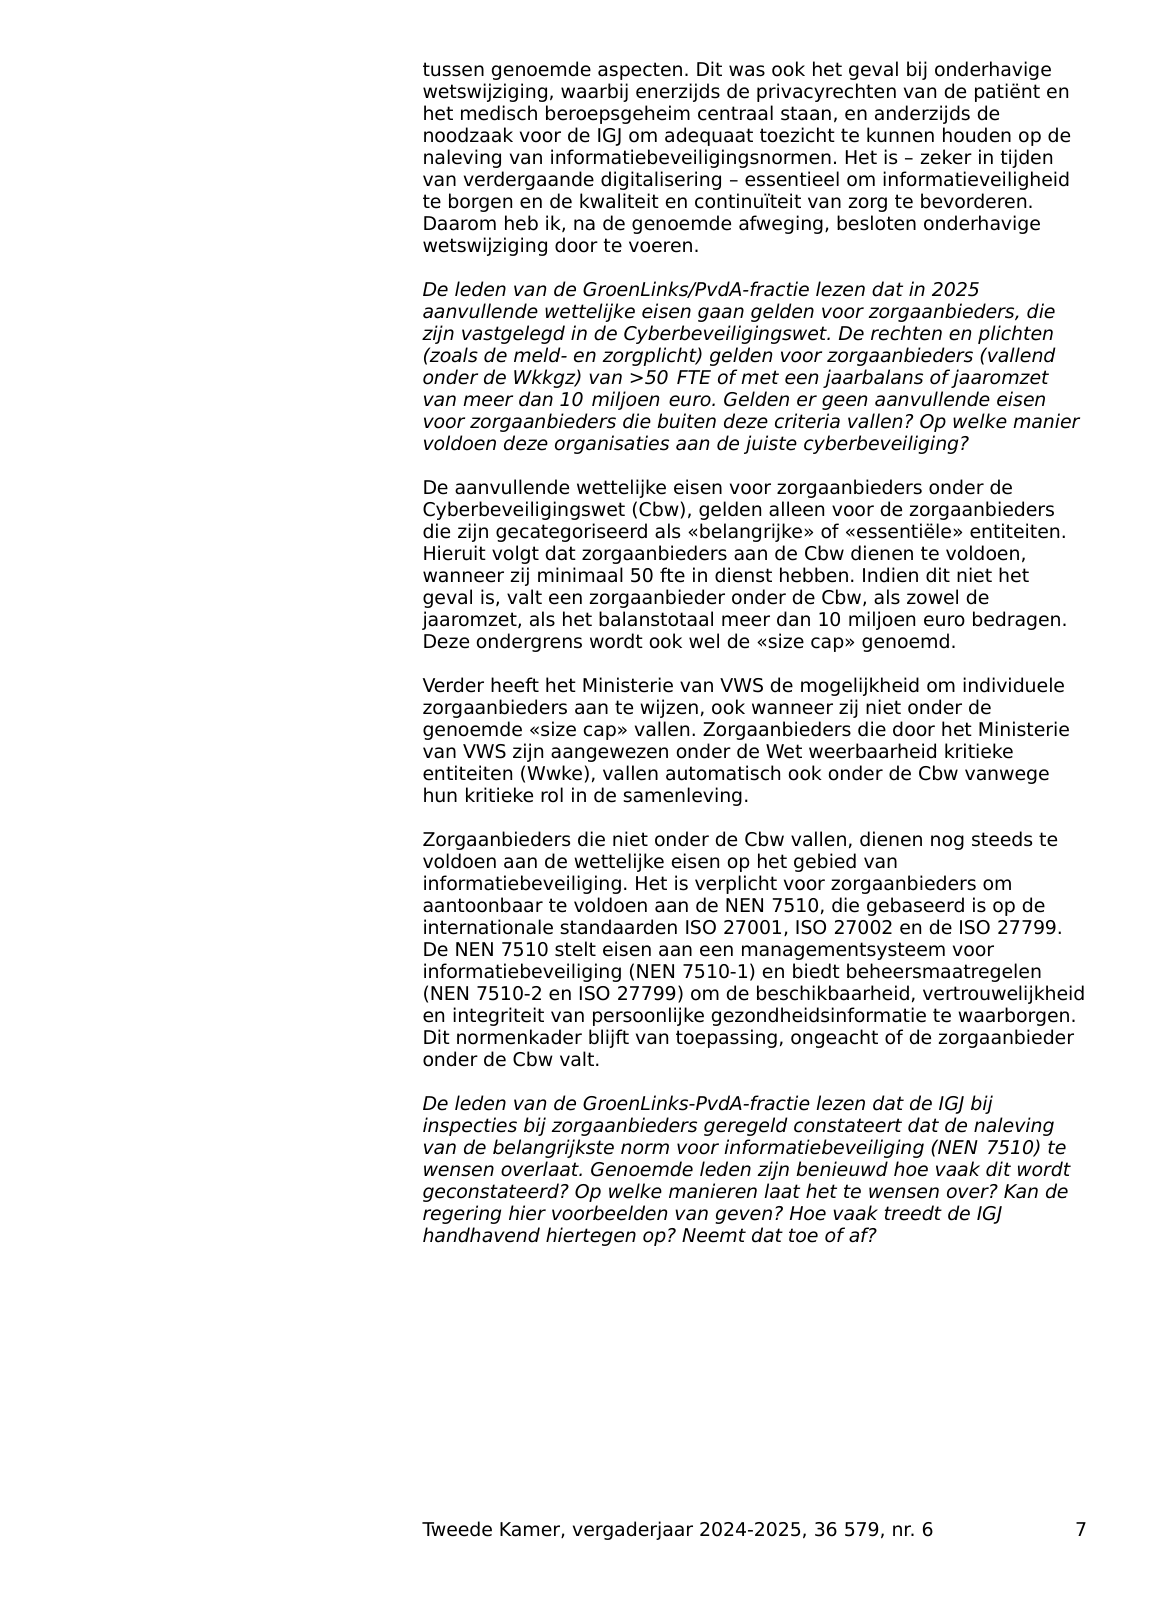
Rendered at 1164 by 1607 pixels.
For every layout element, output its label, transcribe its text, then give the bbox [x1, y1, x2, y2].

text De leden van de GroenLinks/PvdA-fractie lezen dat in 2025 aanvullende wettelijke eisen gaan gelden voor zorgaanbieders, die zijn vastgelegd in de Cyberbeveiligingswet. De rechten en plichten (zoals de meld- en zorgplicht) gelden voor zorgaanbieders (vallend onder de Wkkgz) van >50 FTE of met een jaarbalans of jaaromzet van meer dan 10 miljoen euro. Gelden er geen aanvullende eisen voor zorgaanbieders die buiten deze criteria vallen? Op welke manier voldoen deze organisaties aan de juiste cyberbeveiliging? [422, 279, 1087, 455]
text De aanvullende wettelijke eisen voor zorgaanbieders onder de Cyberbeveiligingswet (Cbw), gelden alleen voor de zorgaanbieders die zijn gecategoriseerd als «belangrijke» of «essentiële» entiteiten. Hieruit volgt dat zorgaanbieders aan de Cbw dienen te voldoen, wanneer zij minimaal 50 fte in dienst hebben. Indien dit niet het geval is, valt een zorgaanbieder onder de Cbw, als zowel de jaaromzet, als het balanstotaal meer dan 10 miljoen euro bedragen. Deze ondergrens wordt ook wel de «size cap» genoemd. [422, 477, 1087, 653]
text De leden van de GroenLinks-PvdA-fractie lezen dat de IGJ bij inspecties bij zorgaanbieders geregeld constateert dat de naleving van de belangrijkste norm voor informatiebeveiliging (NEN 7510) te wensen overlaat. Genoemde leden zijn benieuwd hoe vaak dit wordt geconstateerd? Op welke manieren laat het te wensen over? Kan de regering hier voorbeelden van geven? Hoe vaak treedt de IGJ handhavend hiertegen op? Neemt dat toe of af? [422, 1093, 1087, 1247]
text Zorgaanbieders die niet onder de Cbw vallen, dienen nog steeds te voldoen aan de wettelijke eisen op het gebied van informatiebeveiliging. Het is verplicht voor zorgaanbieders om aantoonbaar te voldoen aan de NEN 7510, die gebaseerd is op de internationale standaarden ISO 27001, ISO 27002 en de ISO 27799. De NEN 7510 stelt eisen aan een managementsysteem voor informatiebeveiliging (NEN 7510-1) en biedt beheersmaatregelen (NEN 7510-2 en ISO 27799) om de beschikbaarheid, vertrouwelijkheid en integriteit van persoonlijke gezondheidsinformatie te waarborgen. Dit normenkader blijft van toepassing, ongeacht of de zorgaanbieder onder de Cbw valt. [422, 829, 1087, 1071]
text Verder heeft het Ministerie van VWS de mogelijkheid om individuele zorgaanbieders aan te wijzen, ook wanneer zij niet onder de genoemde «size cap» vallen. Zorgaanbieders die door het Ministerie van VWS zijn aangewezen onder de Wet weerbaarheid kritieke entiteiten (Wwke), vallen automatisch ook onder de Cbw vanwege hun kritieke rol in de samenleving. [422, 675, 1087, 807]
text tussen genoemde aspecten. Dit was ook het geval bij onderhavige wetswijziging, waarbij enerzijds de privacyrechten van de patiënt en het medisch beroepsgeheim centraal staan, en anderzijds de noodzaak voor de IGJ om adequaat toezicht te kunnen houden op de naleving van informatiebeveiligingsnormen. Het is – zeker in tijden van verdergaande digitalisering – essentieel om informatieveiligheid te borgen en de kwaliteit en continuïteit van zorg te bevorderen. Daarom heb ik, na de genoemde afweging, besloten onderhavige wetswijziging door te voeren. [422, 59, 1087, 257]
